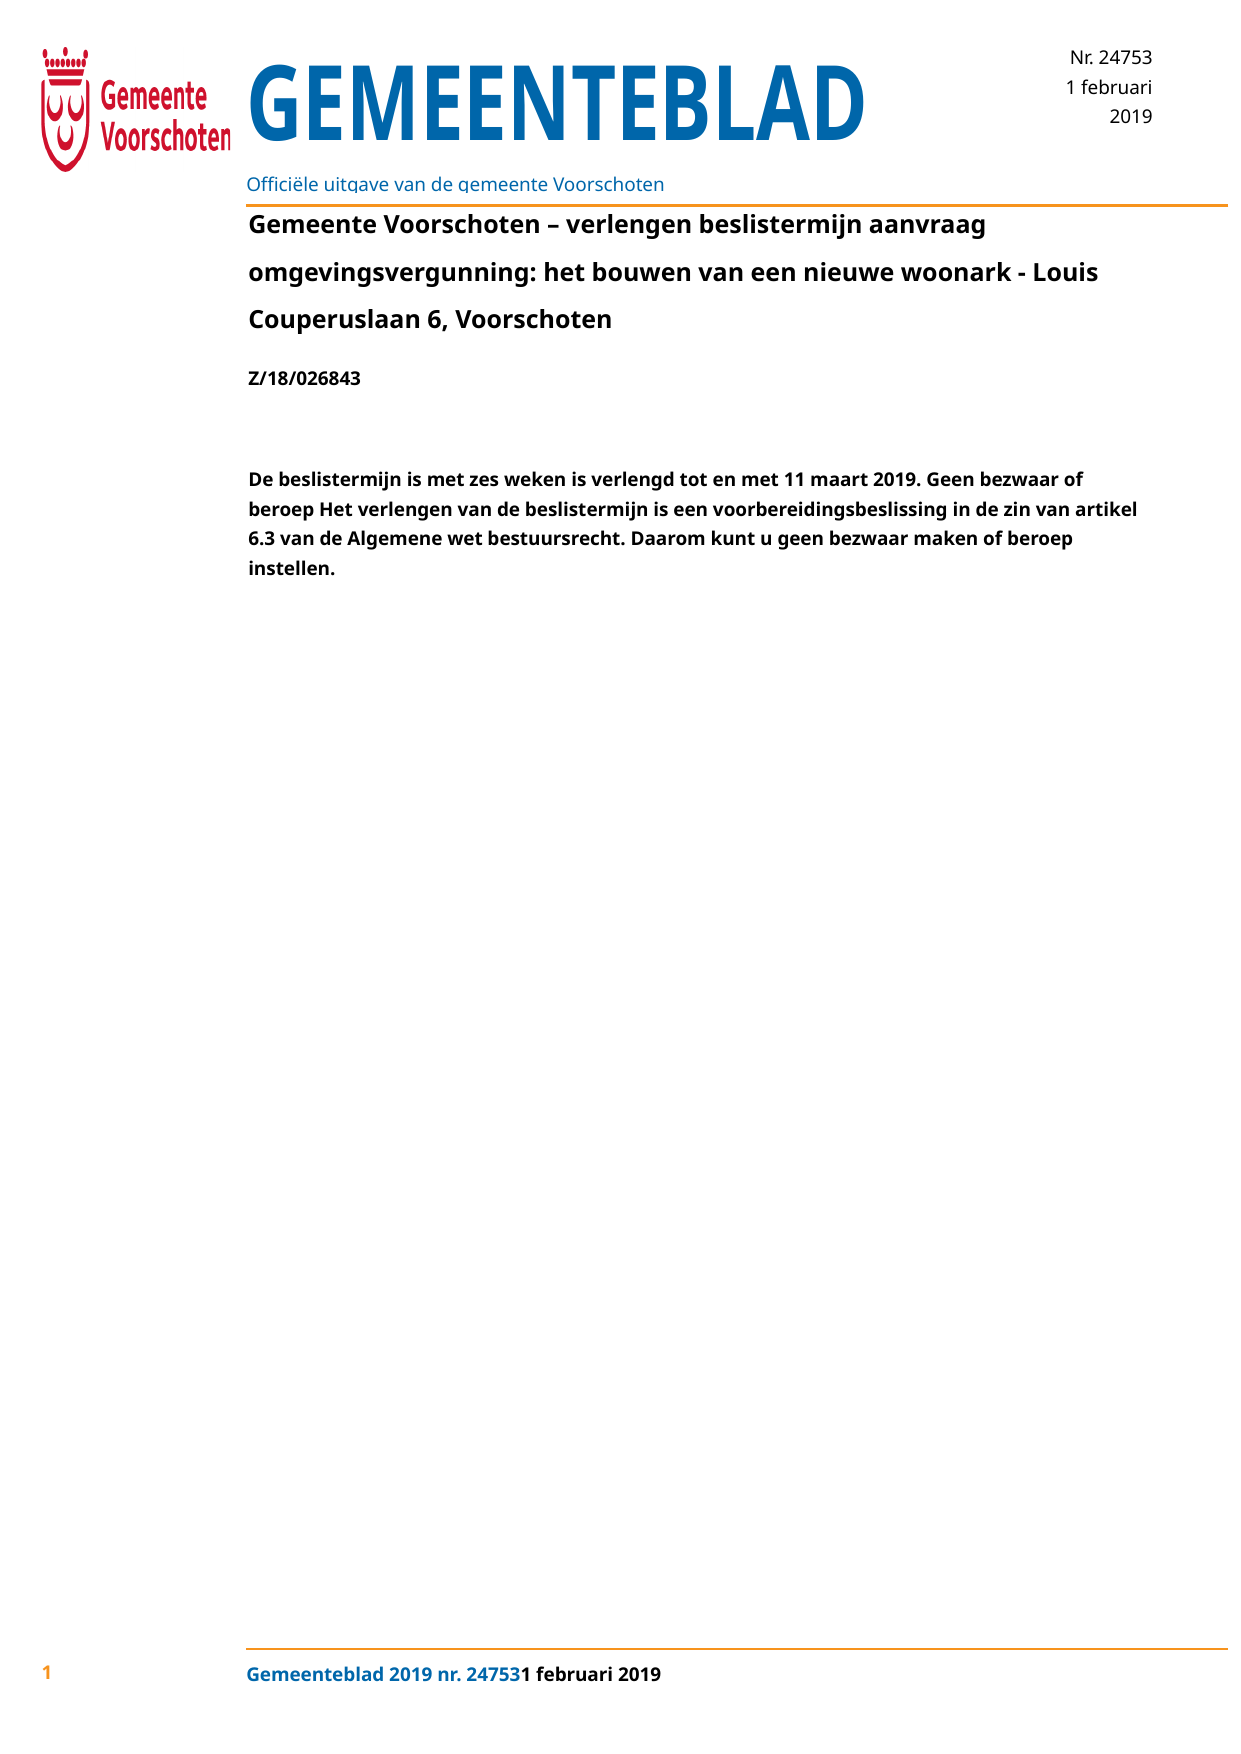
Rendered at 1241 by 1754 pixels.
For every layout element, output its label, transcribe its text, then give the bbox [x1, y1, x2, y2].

text De beslistermijn is met zes weken is verlengd tot en met 11 maart 2019. Geen bezwaar of beroep Het verlengen van de beslistermijn is een voorbereidingsbeslissing in de zin van artikel 6.3 van de Algemene wet bestuursrecht. Daarom kunt u geen bezwaar maken of beroep instellen. [248, 466, 1152, 581]
text Gemeente Voorschoten – verlengen beslistermijn aanvraag omgevingsvergunning: het bouwen van een nieuwe woonark - Louis Couperuslaan 6, Voorschoten [248, 207, 1152, 336]
text Z/18/026843 [248, 366, 1152, 391]
picture [41, 47, 231, 172]
